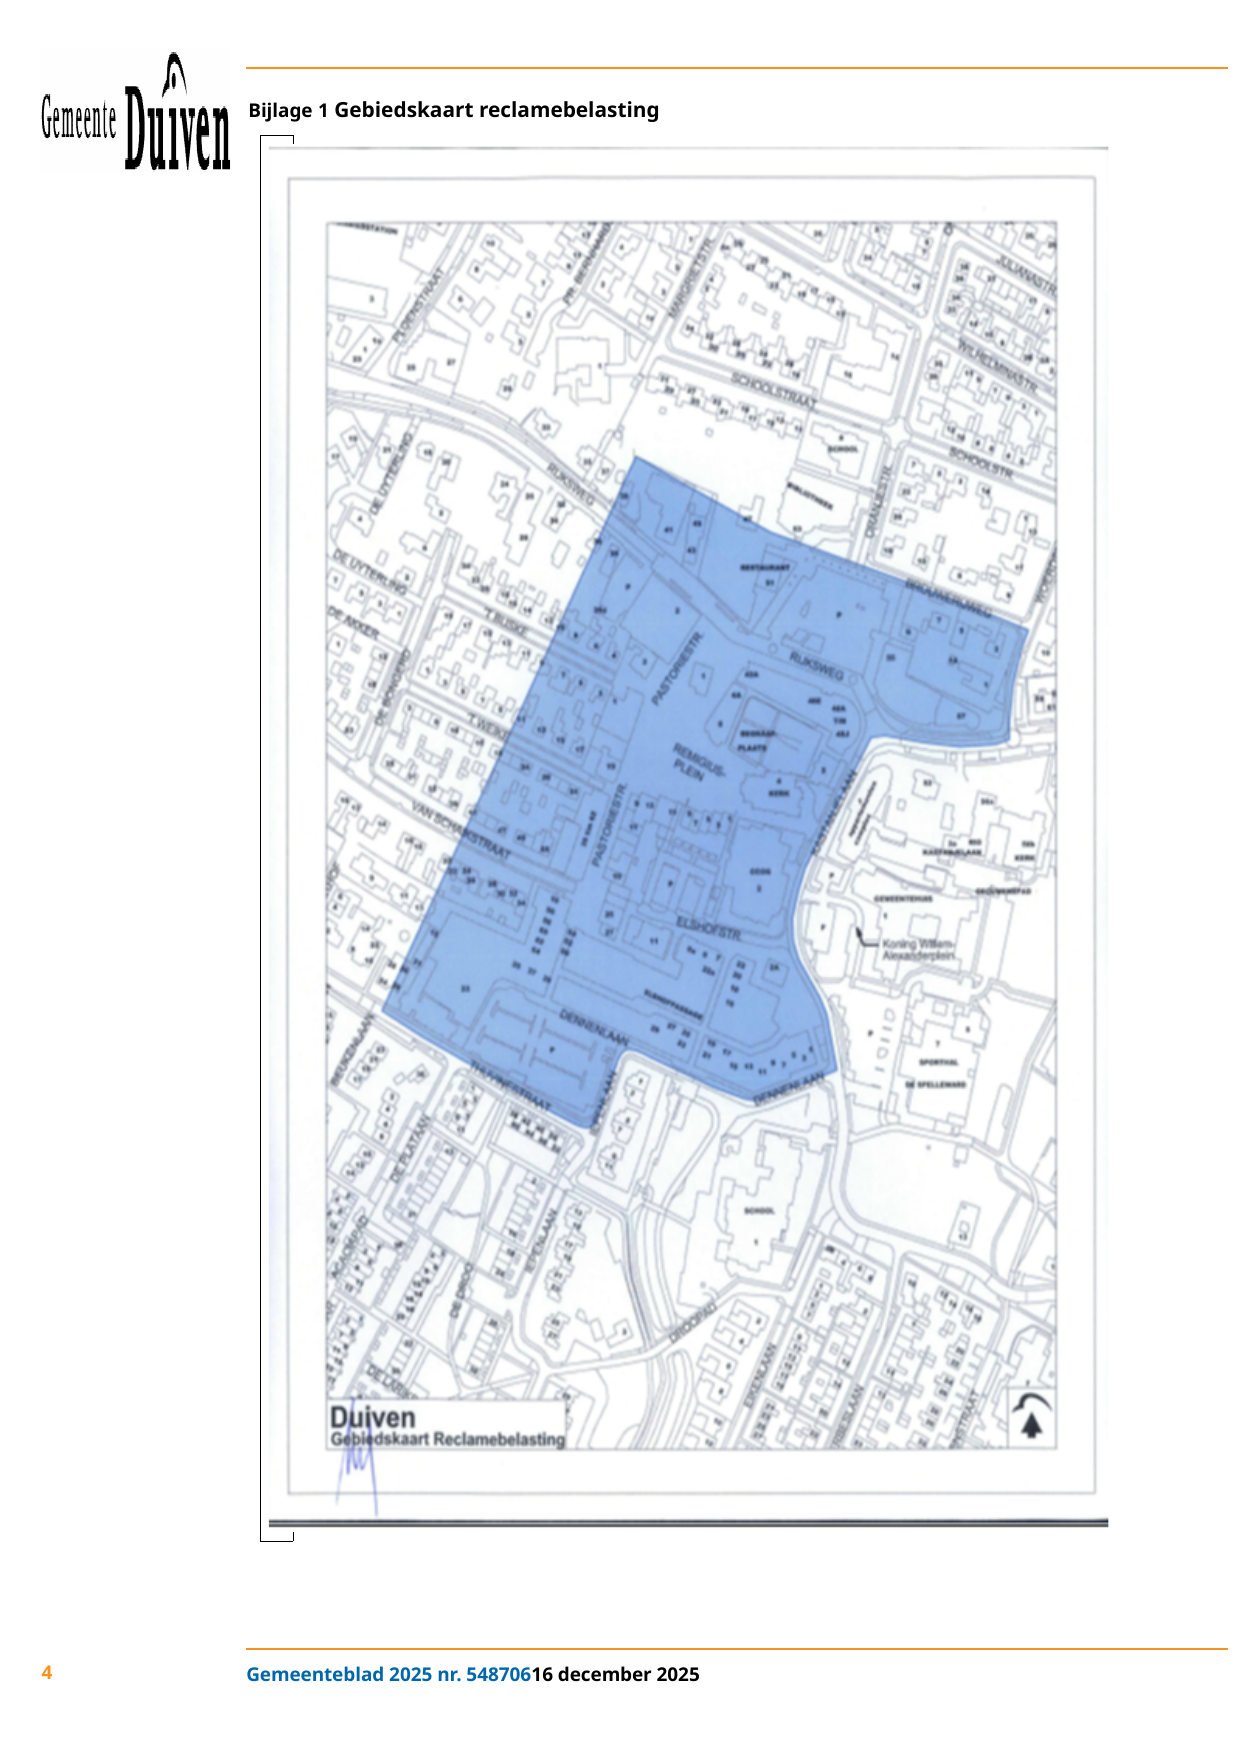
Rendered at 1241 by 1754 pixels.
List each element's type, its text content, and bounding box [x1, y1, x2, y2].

picture [41, 47, 231, 172]
text Bijlage 1 Gebiedskaart reclamebelasting [248, 95, 1152, 123]
picture [268, 144, 1109, 1532]
